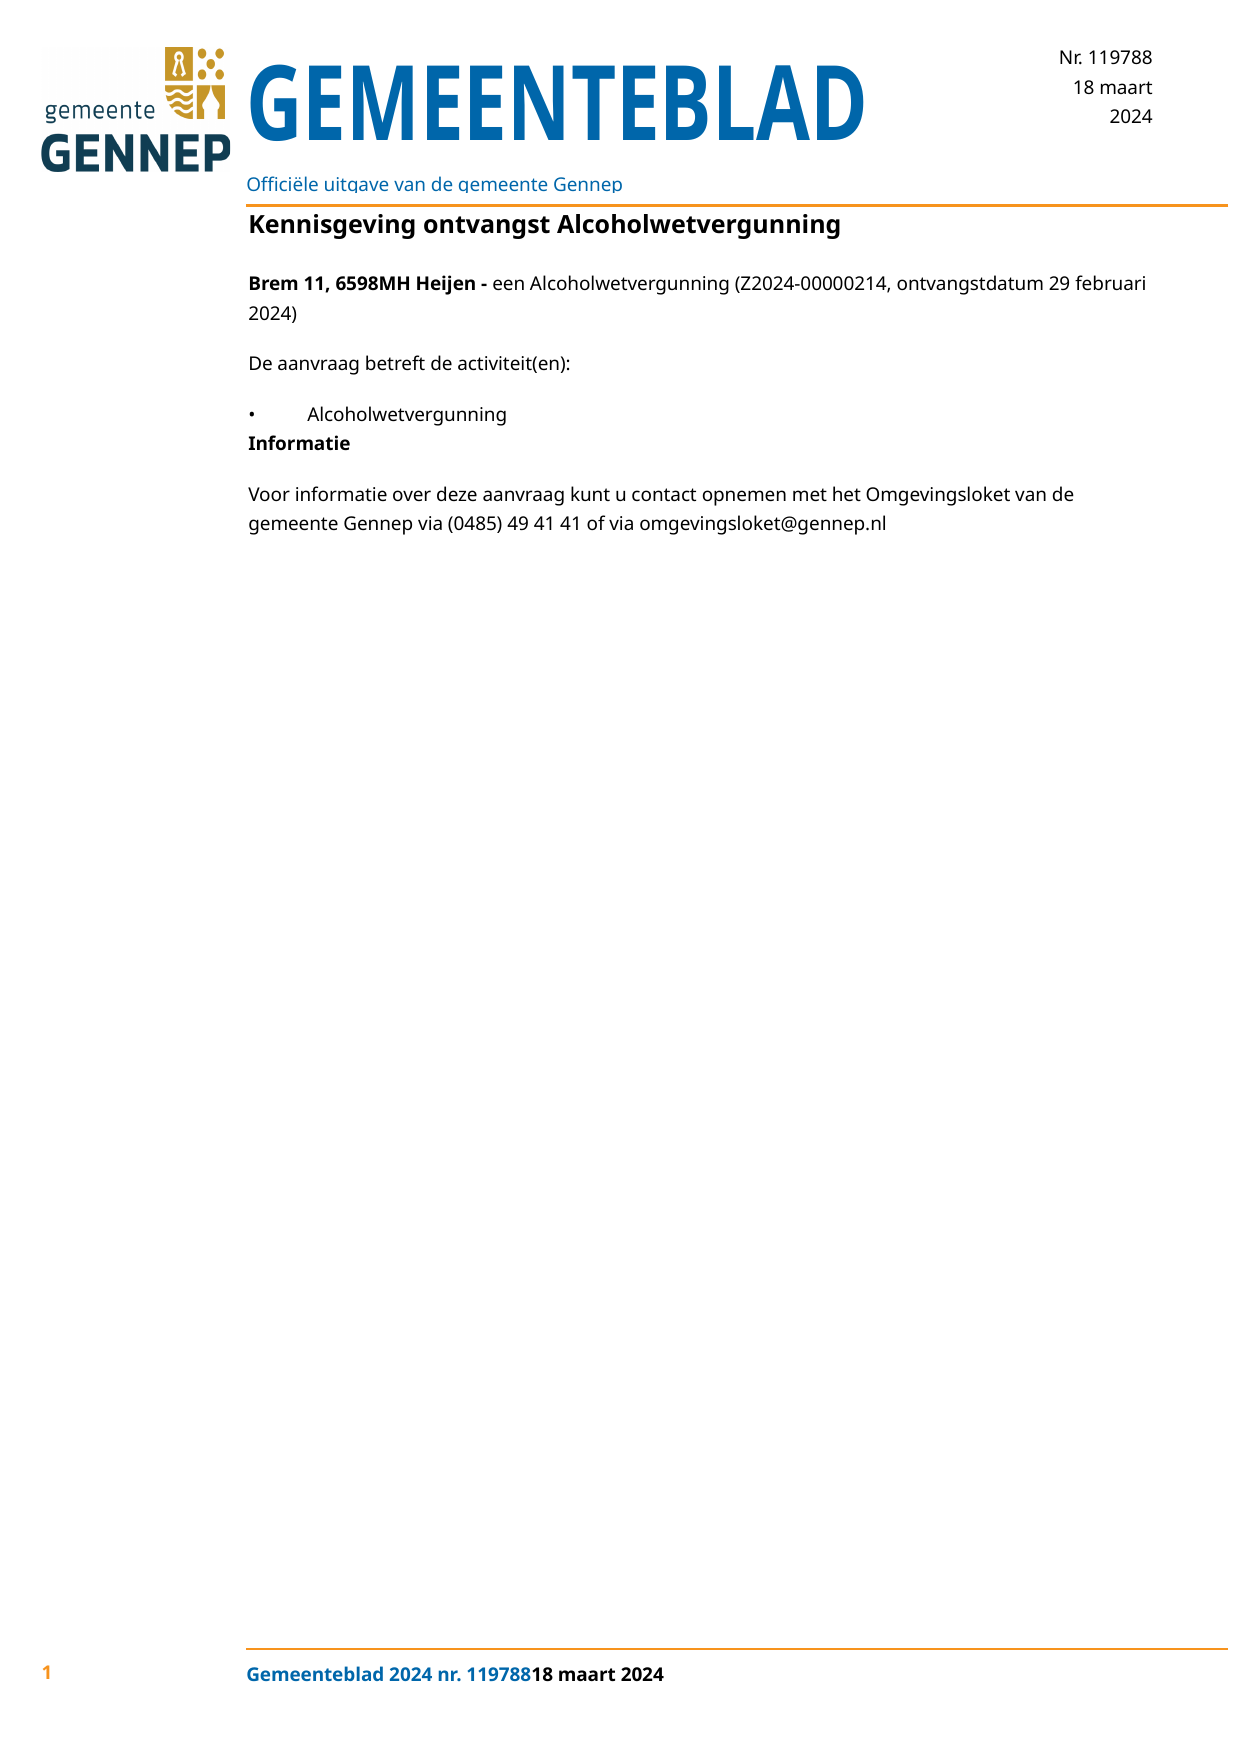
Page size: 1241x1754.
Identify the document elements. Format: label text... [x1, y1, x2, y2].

text Informatie [248, 430, 1152, 456]
text Brem 11, 6598MH Heijen - een Alcoholwetvergunning (Z2024-00000214, ontvangstdatum 29 februari 2024) [248, 270, 1152, 326]
list Alcoholwetvergunning [248, 401, 1152, 426]
text Voor informatie over deze aanvraag kunt u contact opnemen met het Omgevingsloket van de gemeente Gennep via (0485) 49 41 41 of via omgevingsloket@gennep.nl [248, 481, 1152, 536]
picture [41, 47, 231, 172]
text De aanvraag betreft de activiteit(en): [248, 350, 1152, 376]
text Kennisgeving ontvangst Alcoholwetvergunning [248, 207, 1152, 241]
